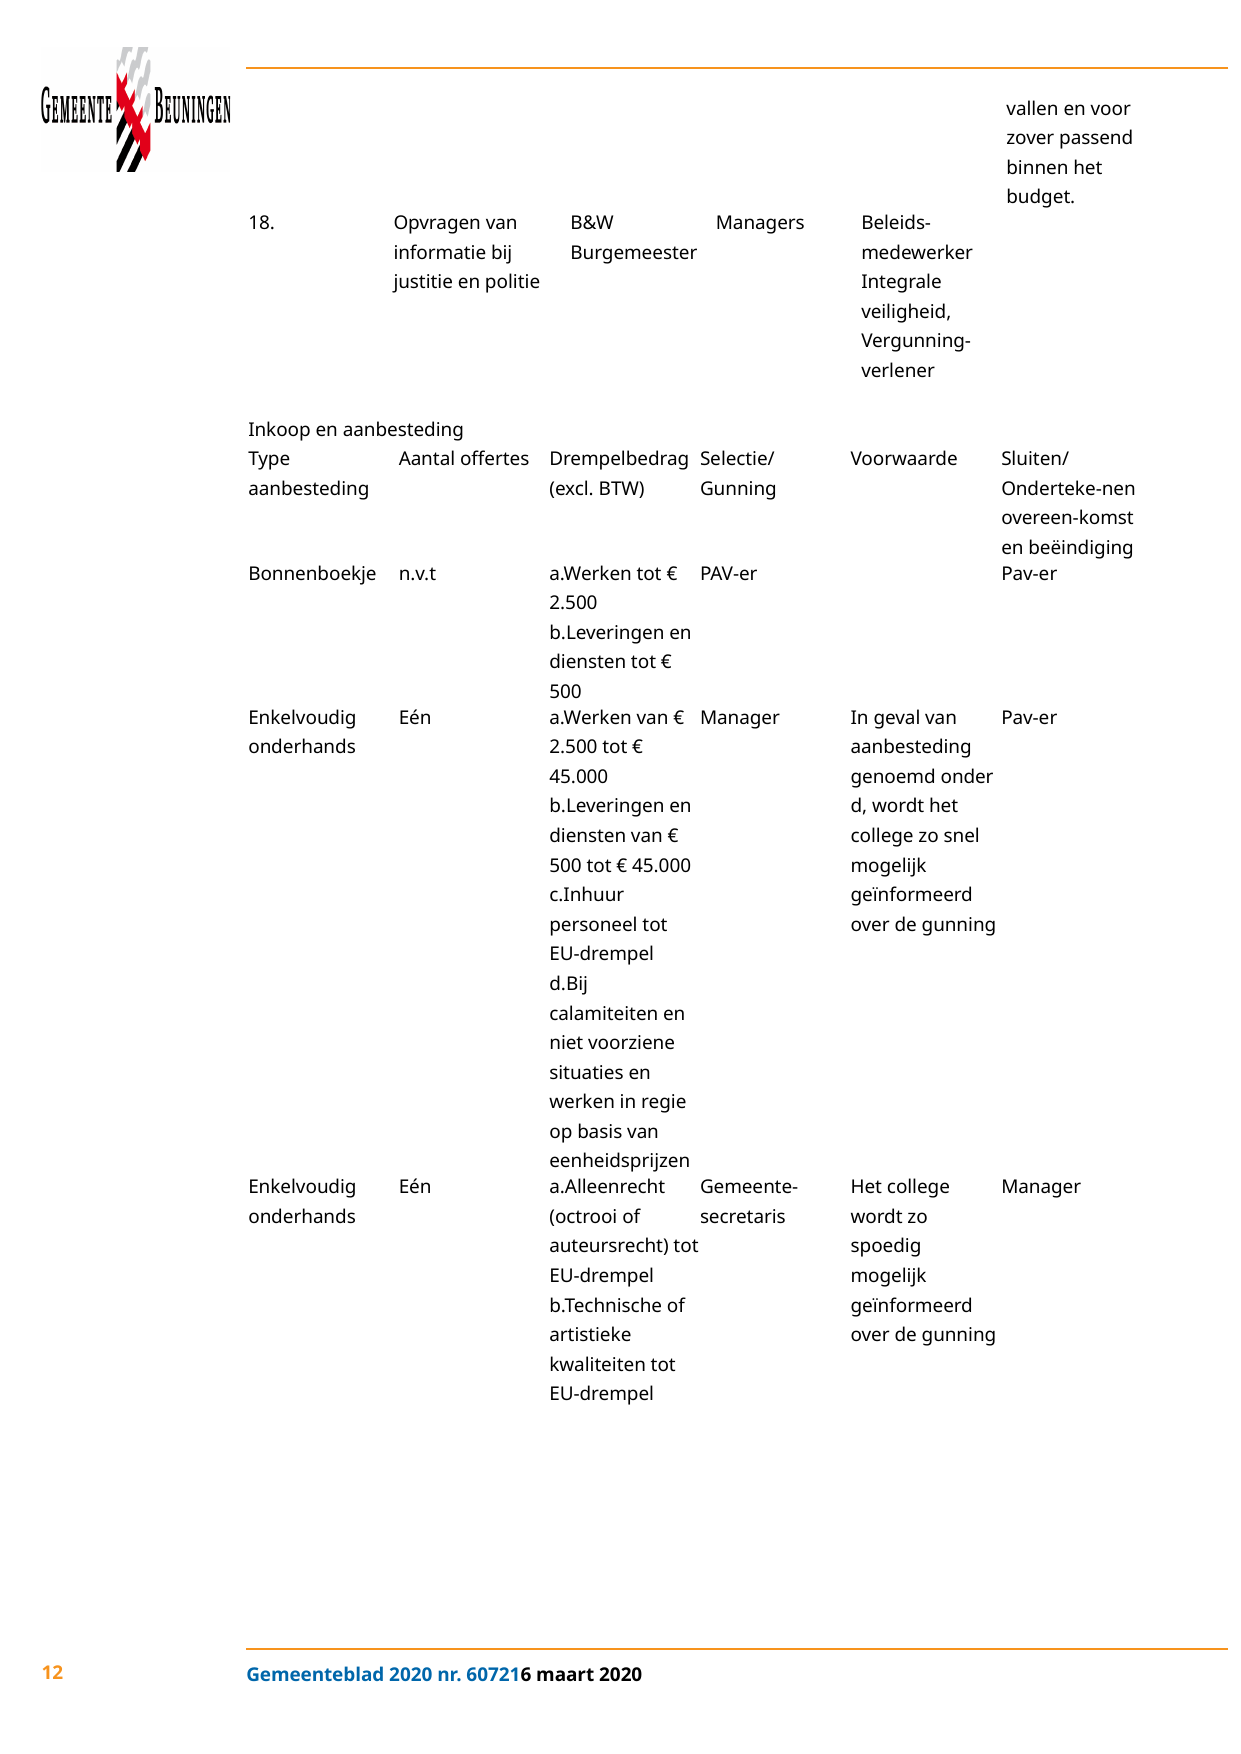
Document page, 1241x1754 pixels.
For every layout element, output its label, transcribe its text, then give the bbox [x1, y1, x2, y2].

table_header Voorwaarde [850, 445, 1001, 560]
table_cell Managers [716, 209, 861, 383]
table_cell [570, 95, 716, 209]
table_cell 18. [248, 209, 393, 383]
table_cell B&W Burgemeester [570, 209, 716, 383]
table_cell [393, 95, 570, 209]
table_cell PAV-er [700, 560, 850, 704]
table_header Type aanbesteding [248, 445, 398, 560]
table_header Sluiten/ Onderteke-nen overeen-komst en beëindiging [1001, 445, 1152, 560]
table_cell vallen en voor zover passend binnen het budget. [1006, 95, 1152, 209]
table_cell Eén [399, 1174, 549, 1406]
table_cell a.Werken tot € 2.500 b.Leveringen en diensten tot € 500 [549, 560, 700, 704]
table_header Selectie/ Gunning [700, 445, 850, 560]
table_cell Enkelvoudig onderhands [248, 1174, 398, 1406]
table_cell Enkelvoudig onderhands [248, 704, 398, 1173]
table_cell Bonnenboekje [248, 560, 398, 704]
table_cell [861, 95, 1006, 209]
table_header Aantal offertes [399, 445, 549, 560]
table_cell Manager [700, 704, 850, 1173]
table_cell Het college wordt zo spoedig mogelijk geïnformeerd over de gunning [850, 1174, 1001, 1406]
table_cell a.Werken van € 2.500 tot € 45.000 b.Leveringen en diensten van € 500 tot € 45.000 c.Inhuur personeel tot EU-drempel d.Bij calamiteiten en niet voorziene situaties en werken in regie op basis van eenheidsprijzen [549, 704, 700, 1173]
table_cell Eén [399, 704, 549, 1173]
table_cell Beleids-medewerker Integrale veiligheid, Vergunning-verlener [861, 209, 1006, 383]
table_header Drempelbedrag (excl. BTW) [549, 445, 700, 560]
table_cell [716, 95, 861, 209]
table_cell Pav-er [1001, 560, 1152, 704]
table_cell Opvragen van informatie bij justitie en politie [393, 209, 570, 383]
table_cell In geval van aanbesteding genoemd onder d, wordt het college zo snel mogelijk geïnformeerd over de gunning [850, 704, 1001, 1173]
table_cell [248, 95, 393, 209]
table_cell Manager [1001, 1174, 1152, 1406]
table_cell n.v.t [399, 560, 549, 704]
table_cell Pav-er [1001, 704, 1152, 1173]
table_cell [1006, 209, 1152, 383]
picture [41, 47, 231, 172]
table_cell a.Alleenrecht (octrooi of auteursrecht) tot EU-drempel b.Technische of artistieke kwaliteiten tot EU-drempel [549, 1174, 700, 1406]
table_cell [850, 560, 1001, 704]
table_cell Gemeente- secretaris [700, 1174, 850, 1406]
text Inkoop en aanbesteding [248, 416, 1152, 441]
